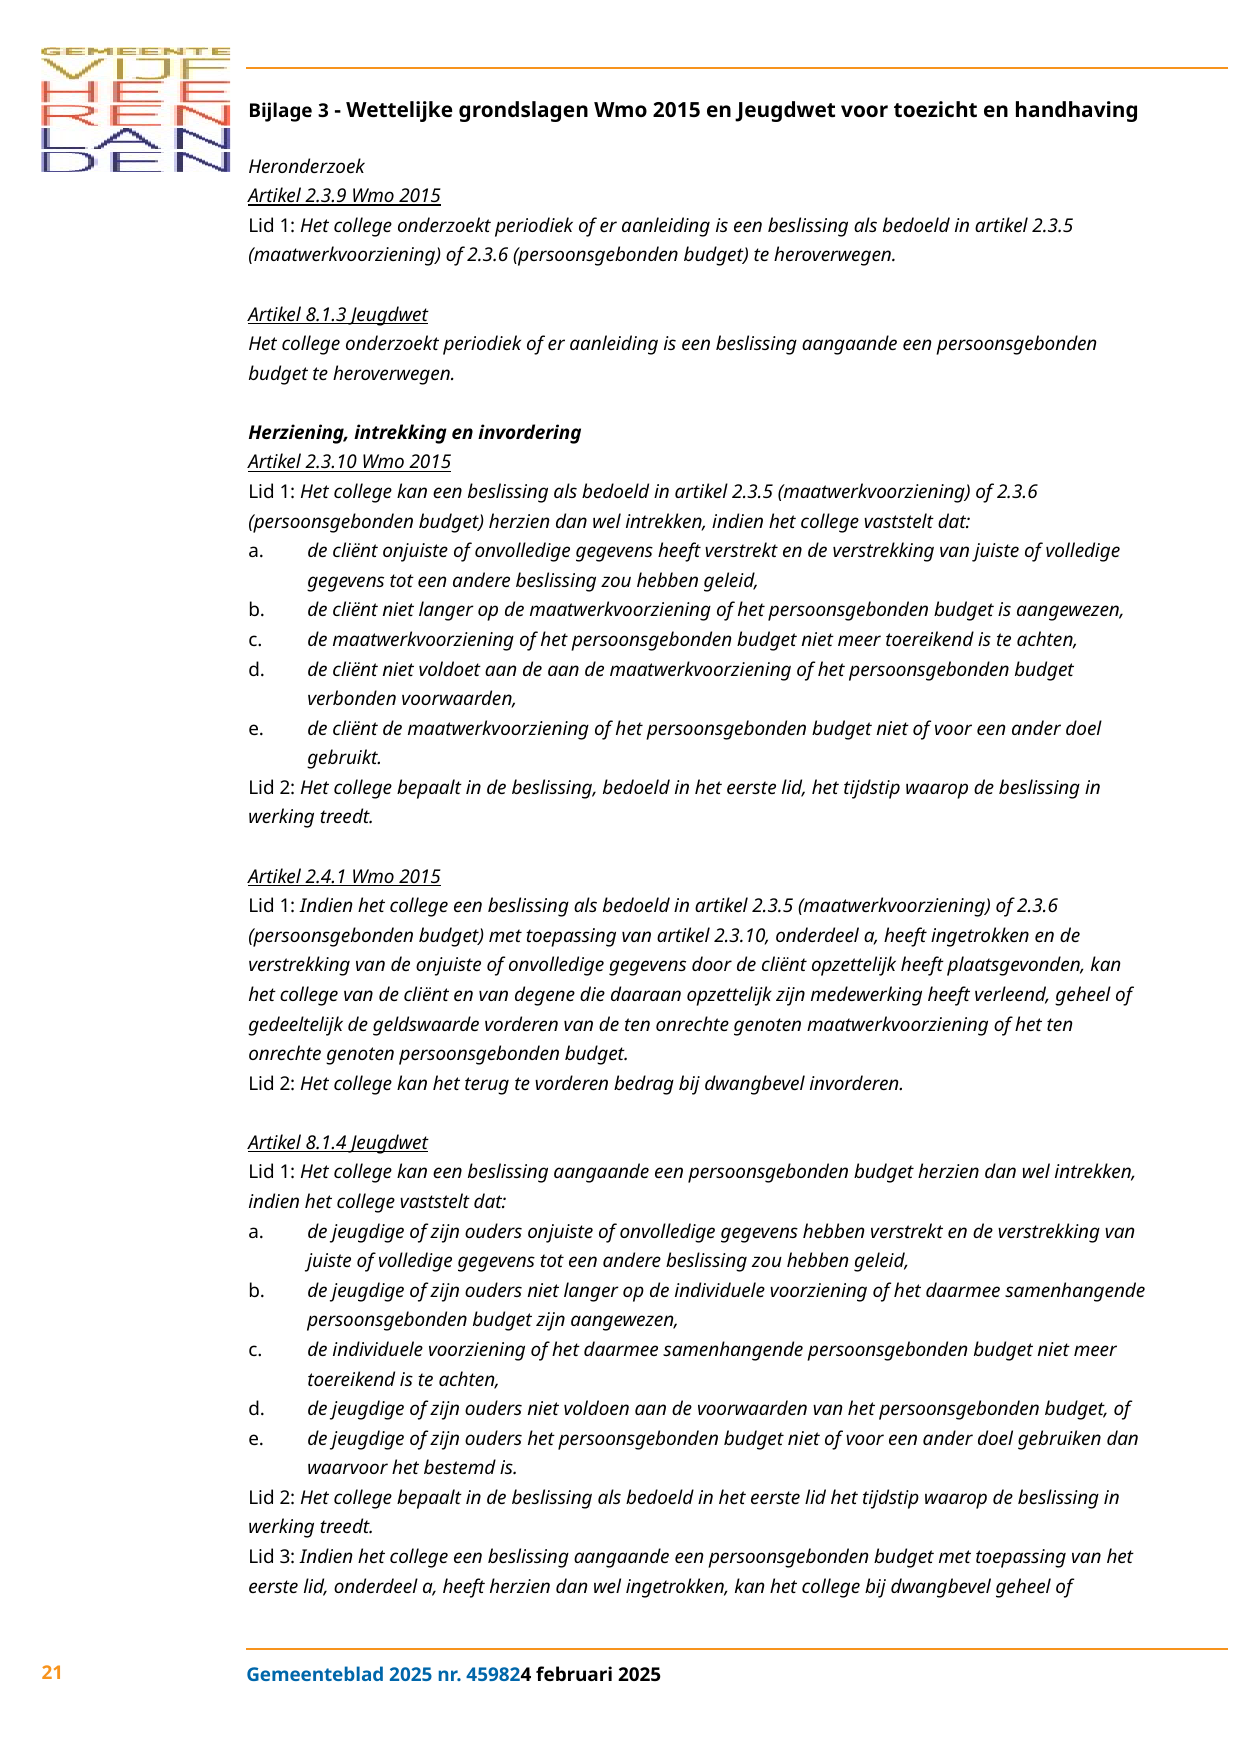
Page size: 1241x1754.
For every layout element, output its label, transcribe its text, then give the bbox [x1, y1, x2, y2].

list de jeugdige of zijn ouders onjuiste of onvolledige gegevens hebben verstrekt en de verstrekking van juiste of volledige gegevens tot een andere beslissing zou hebben geleid, [248, 1218, 1152, 1273]
text Lid 2: Het college bepaalt in de beslissing, bedoeld in het eerste lid, het tijdstip waarop de beslissing in werking treedt. [248, 774, 1152, 829]
text Artikel 2.3.9 Wmo 2015 [248, 182, 1152, 208]
list de cliënt de maatwerkvoorziening of het persoonsgebonden budget niet of voor een ander doel gebruikt. [248, 715, 1152, 770]
list de jeugdige of zijn ouders het persoonsgebonden budget niet of voor een ander doel gebruiken dan waarvoor het bestemd is. [248, 1425, 1152, 1480]
text Heronderzoek [248, 153, 1152, 179]
text Herziening, intrekking en invordering [248, 419, 1152, 445]
list de cliënt niet langer op de maatwerkvoorziening of het persoonsgebonden budget is aangewezen, [248, 597, 1152, 622]
list de cliënt onjuiste of onvolledige gegevens heeft verstrekt en de verstrekking van juiste of volledige gegevens tot een andere beslissing zou hebben geleid, [248, 537, 1152, 593]
list de jeugdige of zijn ouders niet voldoen aan de voorwaarden van het persoonsgebonden budget, of [248, 1395, 1152, 1421]
text Artikel 8.1.4 Jeugdwet [248, 1129, 1152, 1155]
text Lid 1: Het college kan een beslissing aangaande een persoonsgebonden budget herzien dan wel intrekken, indien het college vaststelt dat: [248, 1159, 1152, 1214]
list de jeugdige of zijn ouders niet langer op de individuele voorziening of het daarmee samenhangende persoonsgebonden budget zijn aangewezen, [248, 1277, 1152, 1332]
text Bijlage 3 - Wettelijke grondslagen Wmo 2015 en Jeugdwet voor toezicht en handhaving [248, 95, 1152, 123]
list de individuele voorziening of het daarmee samenhangende persoonsgebonden budget niet meer toereikend is te achten, [248, 1336, 1152, 1392]
text Lid 2: Het college bepaalt in de beslissing als bedoeld in het eerste lid het tijdstip waarop de beslissing in werking treedt. [248, 1484, 1152, 1539]
list de cliënt niet voldoet aan de aan de maatwerkvoorziening of het persoonsgebonden budget verbonden voorwaarden, [248, 656, 1152, 711]
text Artikel 8.1.3 Jeugdwet [248, 301, 1152, 327]
text Artikel 2.4.1 Wmo 2015 [248, 863, 1152, 889]
list de maatwerkvoorziening of het persoonsgebonden budget niet meer toereikend is te achten, [248, 626, 1152, 652]
picture [41, 47, 231, 172]
text Lid 1: Het college onderzoekt periodiek of er aanleiding is een beslissing als bedoeld in artikel 2.3.5 (maatwerkvoorziening) of 2.3.6 (persoonsgebonden budget) te heroverwegen. [248, 212, 1152, 267]
text Artikel 2.3.10 Wmo 2015 [248, 449, 1152, 474]
text Lid 1: Indien het college een beslissing als bedoeld in artikel 2.3.5 (maatwerkvoorziening) of 2.3.6 (persoonsgebonden budget) met toepassing van artikel 2.3.10, onderdeel a, heeft ingetrokken en de verstrekking van de onjuiste of onvolledige gegevens door de cliënt opzettelijk heeft plaatsgevonden, kan het college van de cliënt en van degene die daaraan opzettelijk zijn medewerking heeft verleend, geheel of gedeeltelijk de geldswaarde vorderen van de ten onrechte genoten maatwerkvoorziening of het ten onrechte genoten persoonsgebonden budget. [248, 892, 1152, 1066]
text Lid 3: Indien het college een beslissing aangaande een persoonsgebonden budget met toepassing van het eerste lid, onderdeel a, heeft herzien dan wel ingetrokken, kan het college bij dwangbevel geheel of [248, 1543, 1152, 1599]
text Lid 1: Het college kan een beslissing als bedoeld in artikel 2.3.5 (maatwerkvoorziening) of 2.3.6 (persoonsgebonden budget) herzien dan wel intrekken, indien het college vaststelt dat: [248, 478, 1152, 534]
text Het college onderzoekt periodiek of er aanleiding is een beslissing aangaande een persoonsgebonden budget te heroverwegen. [248, 330, 1152, 386]
text Lid 2: Het college kan het terug te vorderen bedrag bij dwangbevel invorderen. [248, 1070, 1152, 1096]
